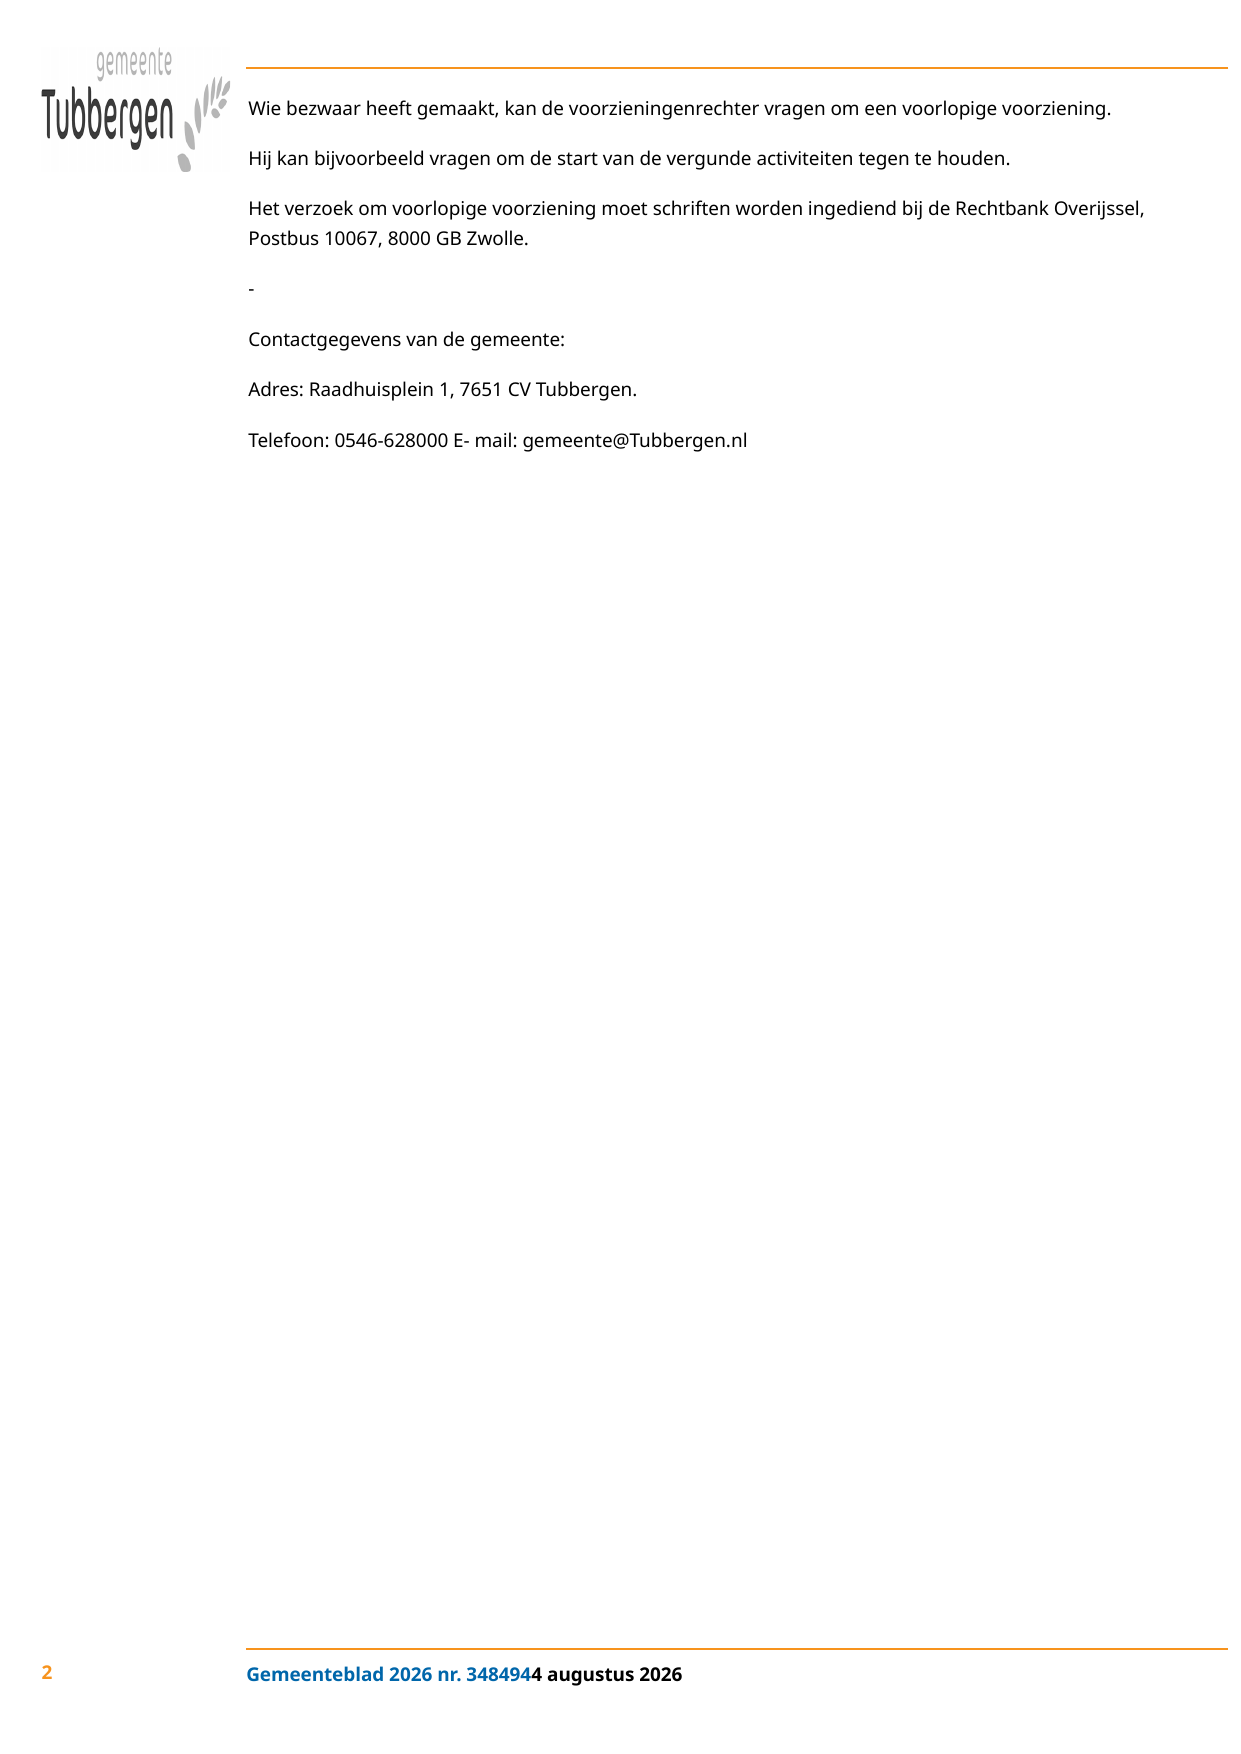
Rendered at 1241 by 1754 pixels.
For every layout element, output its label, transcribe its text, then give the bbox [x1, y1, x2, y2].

text Contactgegevens van de gemeente: [248, 326, 1152, 352]
text Het verzoek om voorlopige voorziening moet schriften worden ingediend bij de Rechtbank Overijssel, Postbus 10067, 8000 GB Zwolle. [248, 196, 1152, 251]
text Wie bezwaar heeft gemaakt, kan de voorzieningenrechter vragen om een voorlopige voorziening. [248, 95, 1152, 121]
text Hij kan bijvoorbeeld vragen om de start van de vergunde activiteiten tegen te houden. [248, 145, 1152, 171]
picture [41, 47, 231, 172]
text - [248, 276, 1152, 301]
text Telefoon: 0546-628000 E- mail: gemeente@Tubbergen.nl [248, 427, 1152, 453]
text Adres: Raadhuisplein 1, 7651 CV Tubbergen. [248, 376, 1152, 402]
